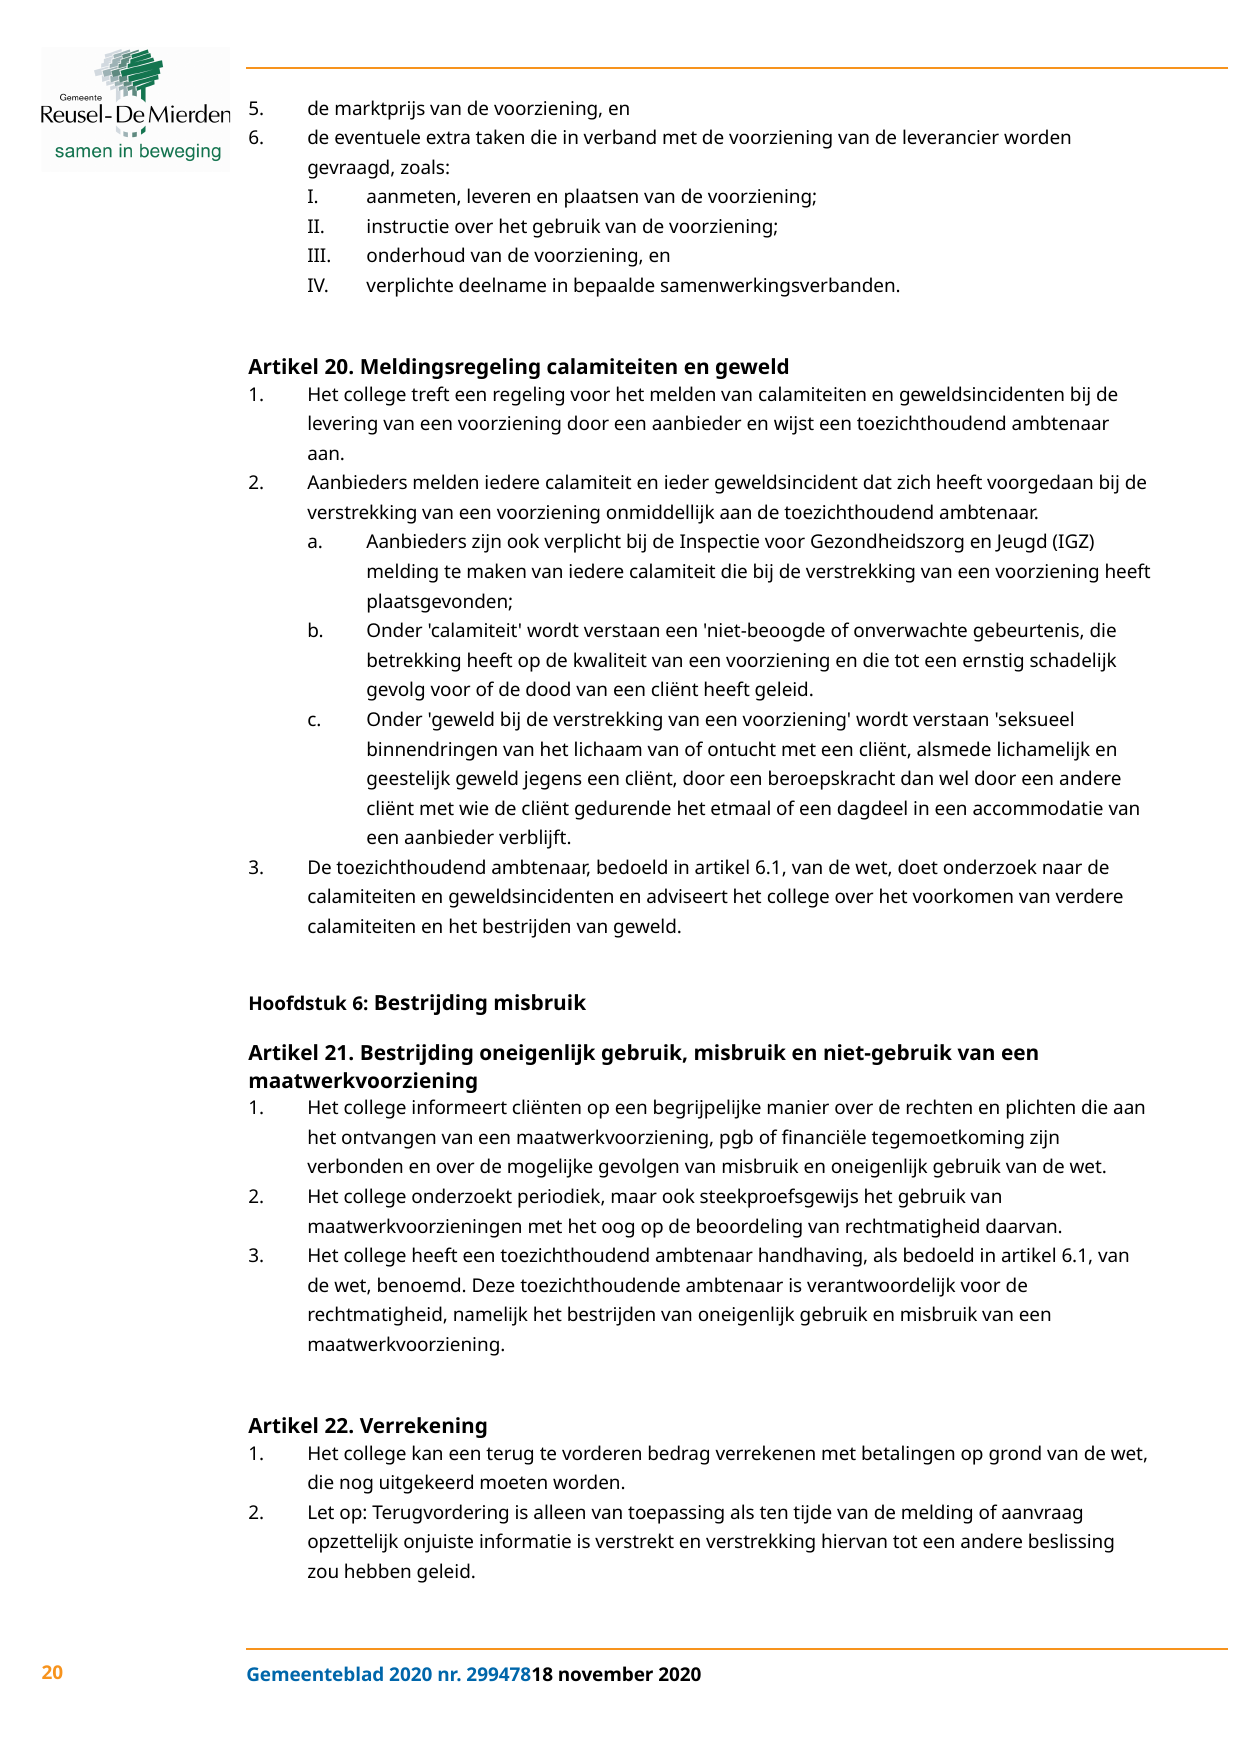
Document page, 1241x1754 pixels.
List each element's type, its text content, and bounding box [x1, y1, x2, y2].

text Hoofdstuk 6: Bestrijding misbruik [248, 988, 1152, 1017]
list Aanbieders zijn ook verplicht bij de Inspectie voor Gezondheidszorg en Jeugd (IGZ) melding te maken van iedere calamiteit die bij de verstrekking van een voorziening heeft plaatsgevonden; [307, 529, 1152, 613]
list Het college onderzoekt periodiek, maar ook steekproefsgewijs het gebruik van maatwerkvoorzieningen met het oog op de beoordeling van rechtmatigheid daarvan. [248, 1183, 1152, 1239]
text Artikel 20. Meldingsregeling calamiteiten en geweld [248, 352, 1152, 381]
list de marktprijs van de voorziening, en [248, 95, 1152, 121]
text Artikel 21. Bestrijding oneigenlijk gebruik, misbruik en niet-gebruik van een maatwerkvoorziening [248, 1038, 1152, 1094]
picture [41, 47, 231, 172]
list de eventuele extra taken die in verband met de voorziening van de leverancier worden gevraagd, zoals: [248, 124, 1152, 180]
list Het college treft een regeling voor het melden van calamiteiten en geweldsincidenten bij de levering van een voorziening door een aanbieder en wijst een toezichthoudend ambtenaar aan. [248, 381, 1152, 466]
list De toezichthoudend ambtenaar, bedoeld in artikel 6.1, van de wet, doet onderzoek naar de calamiteiten en geweldsincidenten en adviseert het college over het voorkomen van verdere calamiteiten en het bestrijden van geweld. [248, 854, 1152, 939]
list Onder 'calamiteit' wordt verstaan een 'niet-beoogde of onverwachte gebeurtenis, die betrekking heeft op de kwaliteit van een voorziening en die tot een ernstig schadelijk gevolg voor of de dood van een cliënt heeft geleid. [307, 617, 1152, 702]
list Let op: Terugvordering is alleen van toepassing als ten tijde van de melding of aanvraag opzettelijk onjuiste informatie is verstrekt en verstrekking hiervan tot een andere beslissing zou hebben geleid. [248, 1499, 1152, 1584]
list Aanbieders melden iedere calamiteit en ieder geweldsincident dat zich heeft voorgedaan bij de verstrekking van een voorziening onmiddellijk aan de toezichthoudend ambtenaar. [248, 469, 1152, 525]
list Onder 'geweld bij de verstrekking van een voorziening' wordt verstaan 'seksueel binnendringen van het lichaam van of ontucht met een cliënt, alsmede lichamelijk en geestelijk geweld jegens een cliënt, door een beroepskracht dan wel door een andere cliënt met wie de cliënt gedurende het etmaal of een dagdeel in een accommodatie van een aanbieder verblijft. [307, 706, 1152, 850]
list Het college heeft een toezichthoudend ambtenaar handhaving, als bedoeld in artikel 6.1, van de wet, benoemd. Deze toezichthoudende ambtenaar is verantwoordelijk voor de rechtmatigheid, namelijk het bestrijden van oneigenlijk gebruik en misbruik van een maatwerkvoorziening. [248, 1242, 1152, 1357]
list onderhoud van de voorziening, en [307, 243, 1152, 268]
list aanmeten, leveren en plaatsen van de voorziening; [307, 183, 1152, 209]
list verplichte deelname in bepaalde samenwerkingsverbanden. [307, 272, 1152, 298]
list Het college informeert cliënten op een begrijpelijke manier over de rechten en plichten die aan het ontvangen van een maatwerkvoorziening, pgb of financiële tegemoetkoming zijn verbonden en over de mogelijke gevolgen van misbruik en oneigenlijk gebruik van de wet. [248, 1094, 1152, 1179]
list Het college kan een terug te vorderen bedrag verrekenen met betalingen op grond van de wet, die nog uitgekeerd moeten worden. [248, 1440, 1152, 1495]
text Artikel 22. Verrekening [248, 1411, 1152, 1440]
list instructie over het gebruik van de voorziening; [307, 213, 1152, 239]
